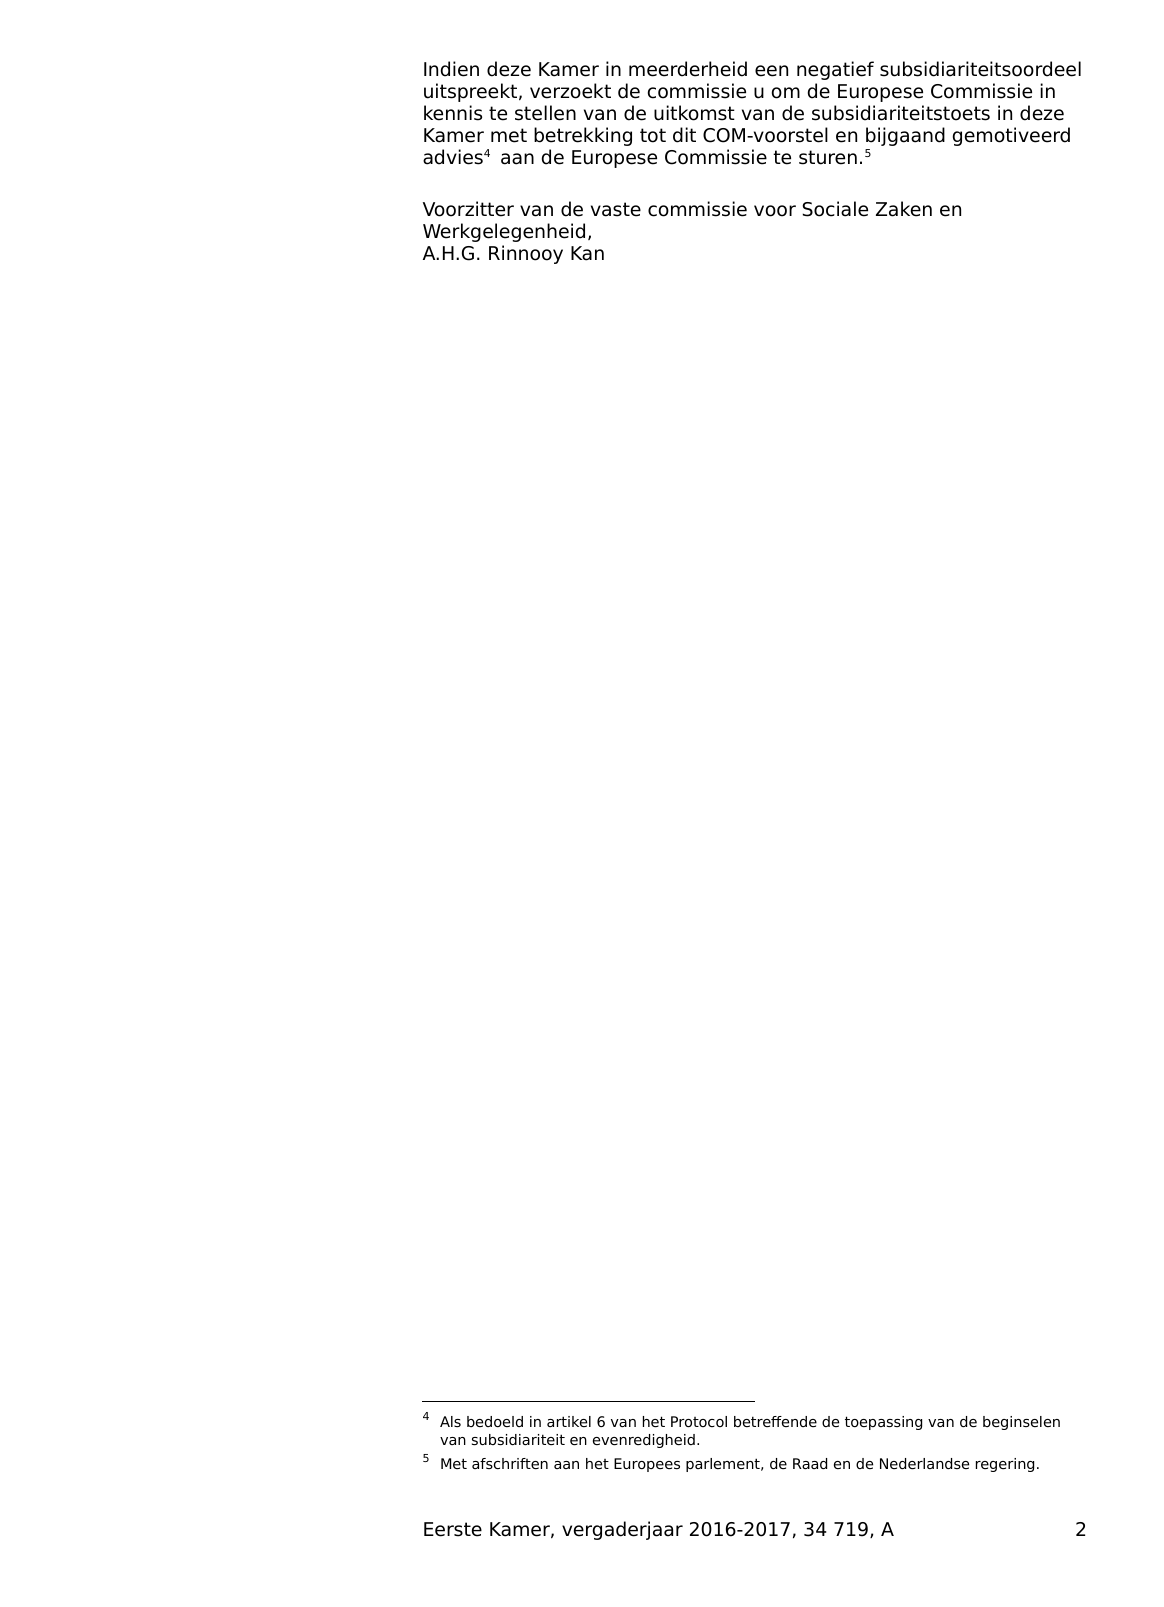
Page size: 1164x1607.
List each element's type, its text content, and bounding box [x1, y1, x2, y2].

text Als bedoeld in artikel 6 van het Protocol betreffende de toepassing van de beginselen van subsidiariteit en evenredigheid. [422, 1410, 1087, 1449]
text Voorzitter van de vaste commissie voor Sociale Zaken en Werkgelegenheid, A.H.G. Rinnooy Kan [422, 199, 1087, 265]
text Met afschriften aan het Europees parlement, de Raad en de Nederlandse regering. [422, 1452, 1087, 1474]
text Indien deze Kamer in meerderheid een negatief subsidiariteitsoordeel uitspreekt, verzoekt de commissie u om de Europese Commissie in kennis te stellen van de uitkomst van de subsidiariteitstoets in deze Kamer met betrekking tot dit COM-voorstel en bijgaand gemotiveerd advies aan de Europese Commissie te sturen. [422, 59, 1087, 169]
